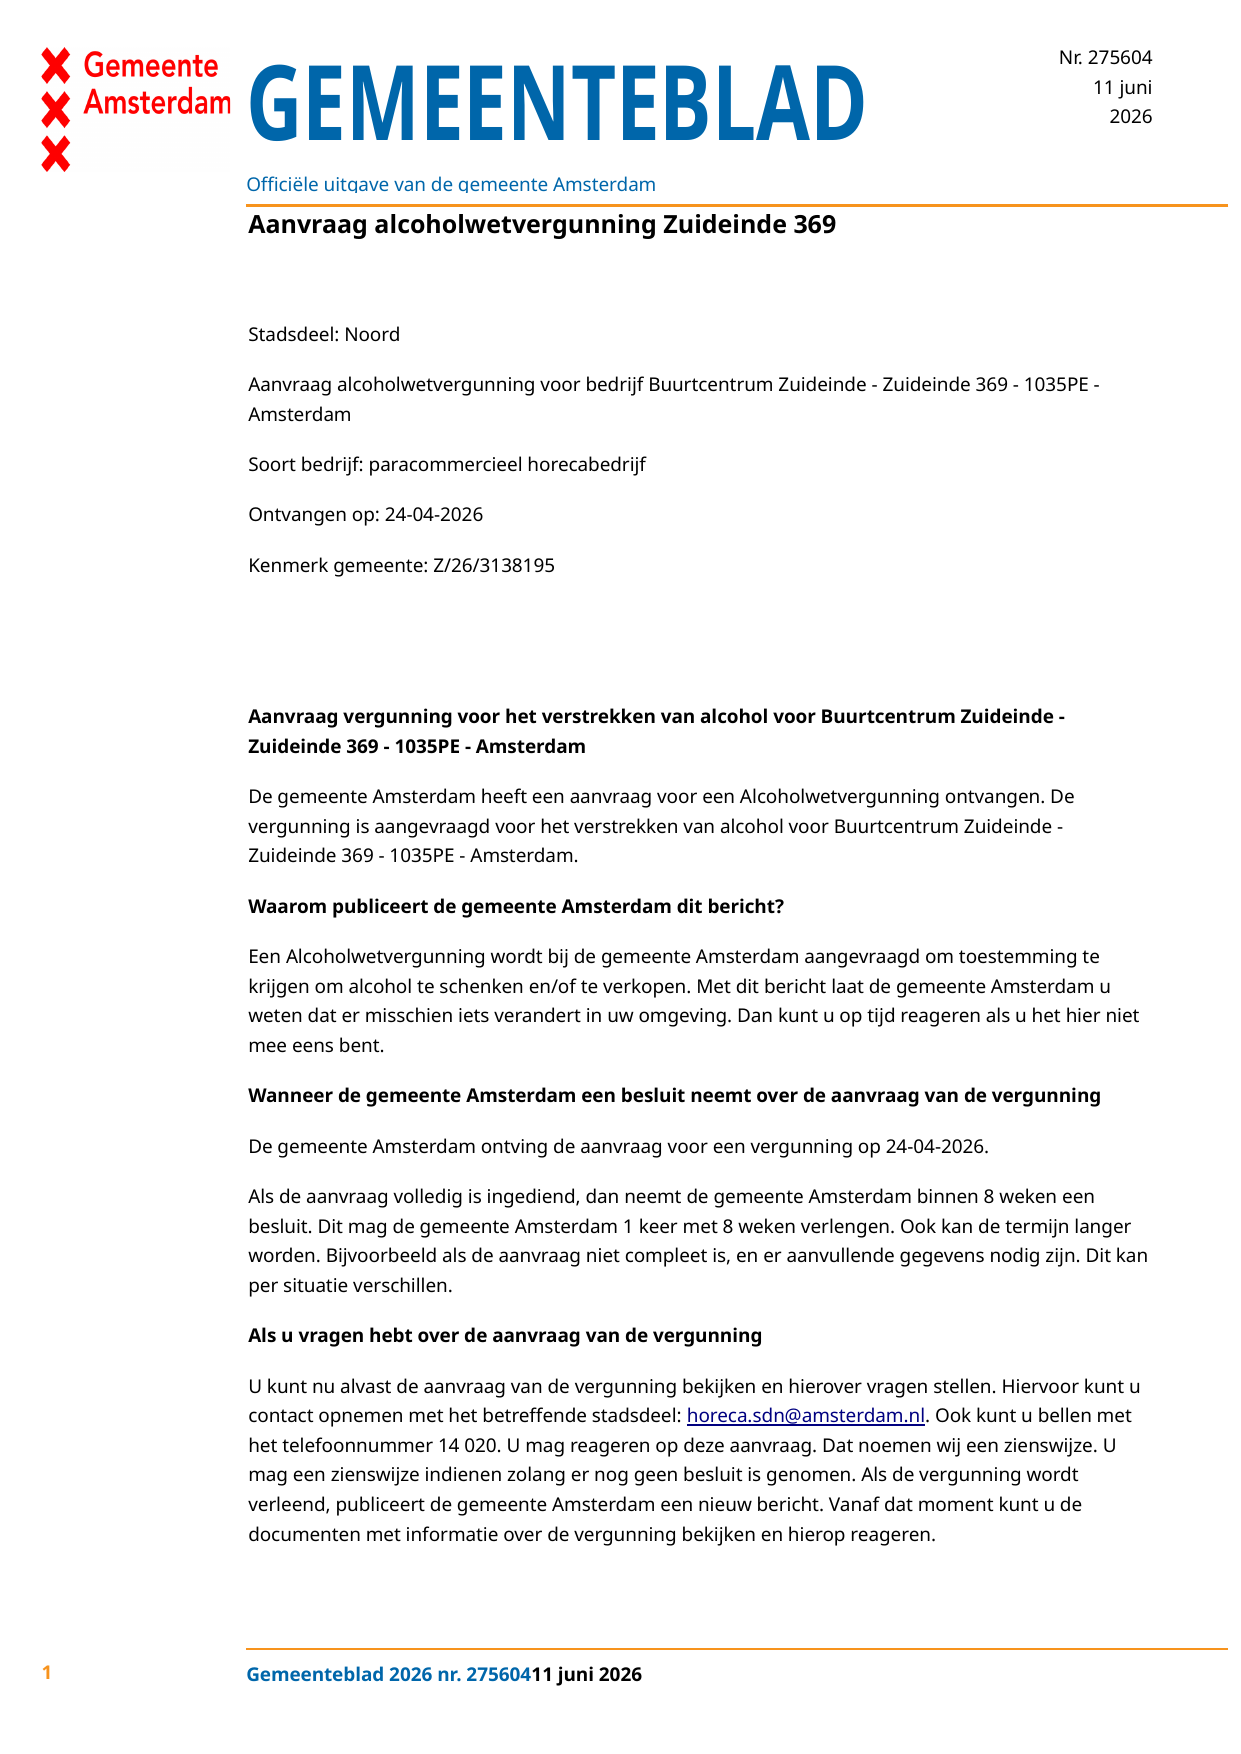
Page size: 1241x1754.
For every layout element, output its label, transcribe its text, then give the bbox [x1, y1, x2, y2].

text Wanneer de gemeente Amsterdam een besluit neemt over de aanvraag van de vergunning [248, 1082, 1152, 1108]
text U kunt nu alvast de aanvraag van de vergunning bekijken en hierover vragen stellen. Hiervoor kunt u contact opnemen met het betreffende stadsdeel: horeca.sdn@amsterdam.nl. Ook kunt u bellen met het telefoonnummer 14 020. U mag reageren op deze aanvraag. Dat noemen wij een zienswijze. U mag een zienswijze indienen zolang er nog geen besluit is genomen. Als de vergunning wordt verleend, publiceert de gemeente Amsterdam een nieuw bericht. Vanaf dat moment kunt u de documenten met informatie over de vergunning bekijken en hierop reageren. [248, 1373, 1152, 1546]
picture [41, 47, 231, 172]
text Soort bedrijf: paracommercieel horecabedrijf [248, 451, 1152, 477]
text Als de aanvraag volledig is ingediend, dan neemt de gemeente Amsterdam binnen 8 weken een besluit. Dit mag de gemeente Amsterdam 1 keer met 8 weken verlengen. Ook kan de termijn langer worden. Bijvoorbeeld als de aanvraag niet compleet is, en er aanvullende gegevens nodig zijn. Dit kan per situatie verschillen. [248, 1183, 1152, 1298]
text Als u vragen hebt over de aanvraag van de vergunning [248, 1322, 1152, 1348]
text Ontvangen op: 24-04-2026 [248, 502, 1152, 527]
text Aanvraag alcoholwetvergunning Zuideinde 369 [248, 207, 1152, 241]
text Een Alcoholwetvergunning wordt bij de gemeente Amsterdam aangevraagd om toestemming te krijgen om alcohol te schenken en/of te verkopen. Met dit bericht laat de gemeente Amsterdam u weten dat er misschien iets verandert in uw omgeving. Dan kunt u op tijd reageren als u het hier niet mee eens bent. [248, 943, 1152, 1058]
text De gemeente Amsterdam ontving de aanvraag voor een vergunning op 24-04-2026. [248, 1133, 1152, 1158]
text Stadsdeel: Noord [248, 321, 1152, 346]
text Kenmerk gemeente: Z/26/3138195 [248, 552, 1152, 578]
text Waarom publiceert de gemeente Amsterdam dit bericht? [248, 893, 1152, 918]
text De gemeente Amsterdam heeft een aanvraag voor een Alcoholwetvergunning ontvangen. De vergunning is aangevraagd voor het verstrekken van alcohol voor Buurtcentrum Zuideinde - Zuideinde 369 - 1035PE - Amsterdam. [248, 783, 1152, 868]
text Aanvraag alcoholwetvergunning voor bedrijf Buurtcentrum Zuideinde - Zuideinde 369 - 1035PE - Amsterdam [248, 371, 1152, 426]
text Aanvraag vergunning voor het verstrekken van alcohol voor Buurtcentrum Zuideinde - Zuideinde 369 - 1035PE - Amsterdam [248, 703, 1152, 758]
